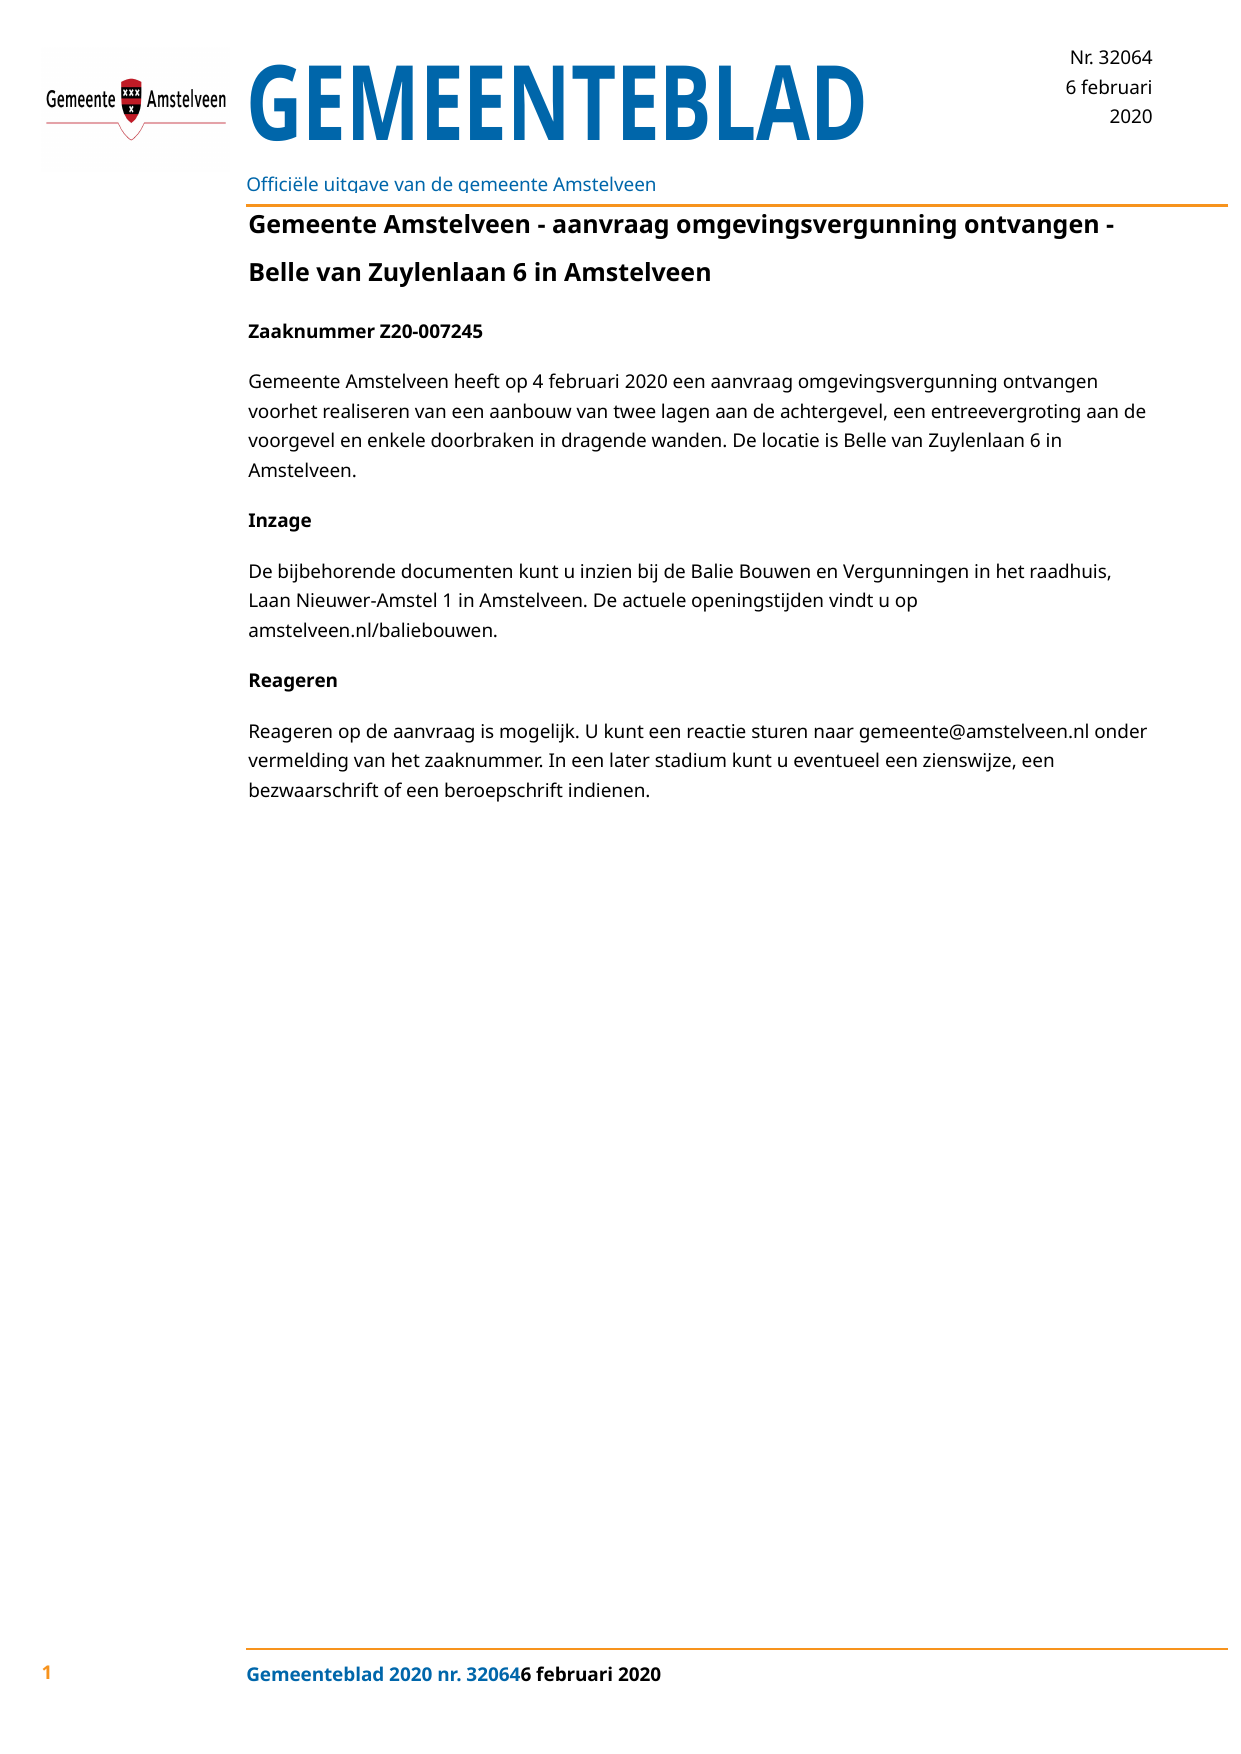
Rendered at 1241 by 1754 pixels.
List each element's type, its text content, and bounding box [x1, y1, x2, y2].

text Inzage [248, 507, 1152, 533]
text Gemeente Amstelveen heeft op 4 februari 2020 een aanvraag omgevingsvergunning ontvangen voorhet realiseren van een aanbouw van twee lagen aan de achtergevel, een entreevergroting aan de voorgevel en enkele doorbraken in dragende wanden. De locatie is Belle van Zuylenlaan 6 in Amstelveen. [248, 368, 1152, 483]
text Zaaknummer Z20-007245 [248, 318, 1152, 344]
text Gemeente Amstelveen - aanvraag omgevingsvergunning ontvangen - Belle van Zuylenlaan 6 in Amstelveen [248, 207, 1152, 288]
text Reageren op de aanvraag is mogelijk. U kunt een reactie sturen naar gemeente@amstelveen.nl onder vermelding van het zaaknummer. In een later stadium kunt u eventueel een zienswijze, een bezwaarschrift of een beroepschrift indienen. [248, 718, 1152, 803]
picture [41, 47, 231, 172]
text De bijbehorende documenten kunt u inzien bij de Balie Bouwen en Vergunningen in het raadhuis, Laan Nieuwer-Amstel 1 in Amstelveen. De actuele openingstijden vindt u op amstelveen.nl/baliebouwen. [248, 558, 1152, 643]
text Reageren [248, 667, 1152, 693]
